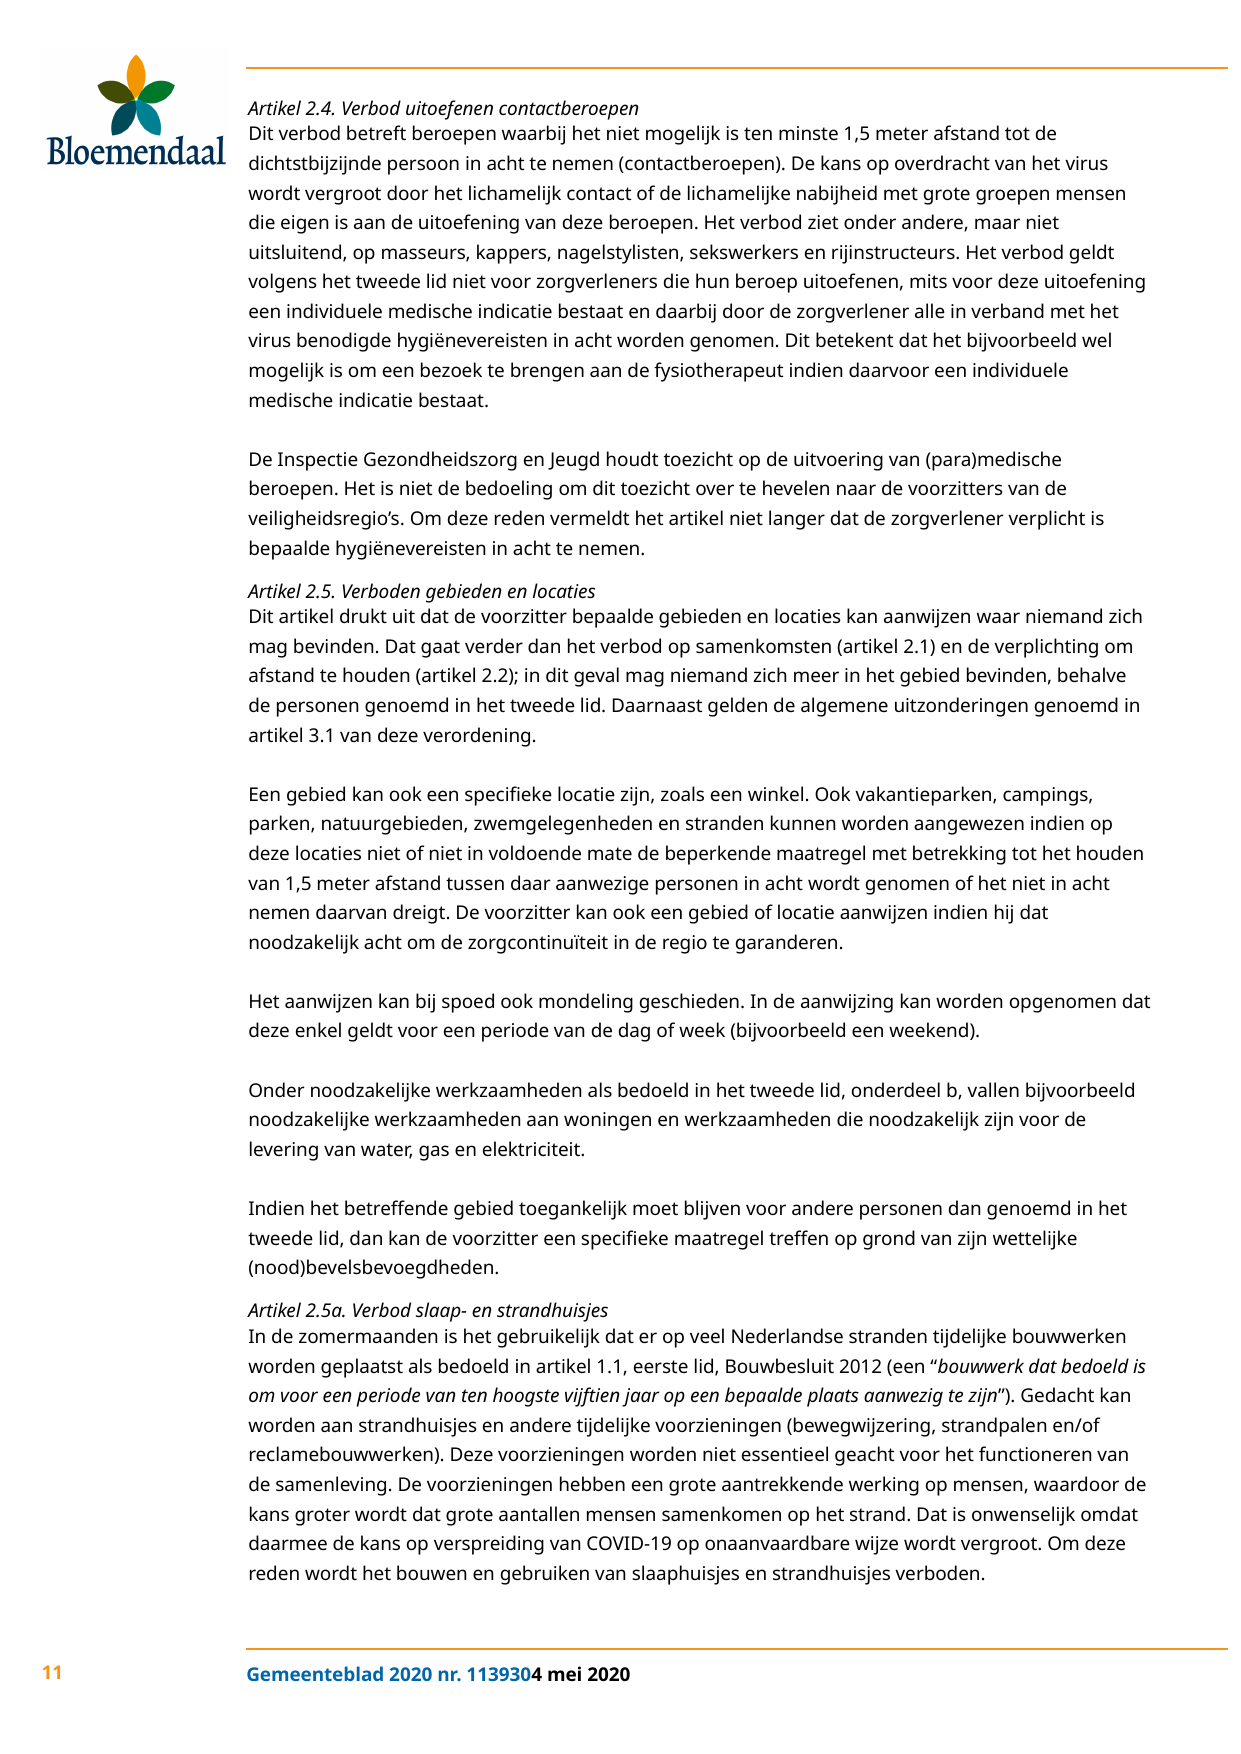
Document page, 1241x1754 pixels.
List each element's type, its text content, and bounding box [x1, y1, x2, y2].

text Artikel 2.4. Verbod uitoefenen contactberoepen [248, 95, 1152, 121]
text Artikel 2.5a. Verbod slaap- en strandhuisjes [248, 1297, 1152, 1323]
text De Inspectie Gezondheidszorg en Jeugd houdt toezicht op de uitvoering van (para)medische beroepen. Het is niet de bedoeling om dit toezicht over te hevelen naar de voorzitters van de veiligheidsregio’s. Om deze reden vermeldt het artikel niet langer dat de zorgverlener verplicht is bepaalde hygiënevereisten in acht te nemen. [248, 446, 1152, 560]
text Een gebied kan ook een specifieke locatie zijn, zoals een winkel. Ook vakantieparken, campings, parken, natuurgebieden, zwemgelegenheden en stranden kunnen worden aangewezen indien op deze locaties niet of niet in voldoende mate de beperkende maatregel met betrekking tot het houden van 1,5 meter afstand tussen daar aanwezige personen in acht wordt genomen of het niet in acht nemen daarvan dreigt. De voorzitter kan ook een gebied of locatie aanwijzen indien hij dat noodzakelijk acht om de zorgcontinuïteit in de regio te garanderen. [248, 781, 1152, 955]
text Het aanwijzen kan bij spoed ook mondeling geschieden. In de aanwijzing kan worden opgenomen dat deze enkel geldt voor een periode van de dag of week (bijvoorbeeld een weekend). [248, 988, 1152, 1043]
text Dit verbod betreft beroepen waarbij het niet mogelijk is ten minste 1,5 meter afstand tot de dichtstbijzijnde persoon in acht te nemen (contactberoepen). De kans op overdracht van het virus wordt vergroot door het lichamelijk contact of de lichamelijke nabijheid met grote groepen mensen die eigen is aan de uitoefening van deze beroepen. Het verbod ziet onder andere, maar niet uitsluitend, op masseurs, kappers, nagelstylisten, sekswerkers en rijinstructeurs. Het verbod geldt volgens het tweede lid niet voor zorgverleners die hun beroep uitoefenen, mits voor deze uitoefening een individuele medische indicatie bestaat en daarbij door de zorgverlener alle in verband met het virus benodigde hygiënevereisten in acht worden genomen. Dit betekent dat het bijvoorbeeld wel mogelijk is om een bezoek te brengen aan de fysiotherapeut indien daarvoor een individuele medische indicatie bestaat. [248, 121, 1152, 412]
text Indien het betreffende gebied toegankelijk moet blijven voor andere personen dan genoemd in het tweede lid, dan kan de voorzitter een specifieke maatregel treffen op grond van zijn wettelijke (nood)bevelsbevoegdheden. [248, 1195, 1152, 1280]
text In de zomermaanden is het gebruikelijk dat er op veel Nederlandse stranden tijdelijke bouwwerken worden geplaatst als bedoeld in artikel 1.1, eerste lid, Bouwbesluit 2012 (een “bouwwerk dat bedoeld is om voor een periode van ten hoogste vijftien jaar op een bepaalde plaats aanwezig te zijn”). Gedacht kan worden aan strandhuisjes en andere tijdelijke voorzieningen (bewegwijzering, strandpalen en/of reclamebouwwerken). Deze voorzieningen worden niet essentieel geacht voor het functioneren van de samenleving. De voorzieningen hebben een grote aantrekkende werking op mensen, waardoor de kans groter wordt dat grote aantallen mensen samenkomen op het strand. Dat is onwenselijk omdat daarmee de kans op verspreiding van COVID-19 op onaanvaardbare wijze wordt vergroot. Om deze reden wordt het bouwen en gebruiken van slaaphuisjes en strandhuisjes verboden. [248, 1323, 1152, 1586]
text Artikel 2.5. Verboden gebieden en locaties [248, 578, 1152, 603]
text Dit artikel drukt uit dat de voorzitter bepaalde gebieden en locaties kan aanwijzen waar niemand zich mag bevinden. Dat gaat verder dan het verbod op samenkomsten (artikel 2.1) en de verplichting om afstand te houden (artikel 2.2); in dit geval mag niemand zich meer in het gebied bevinden, behalve de personen genoemd in het tweede lid. Daarnaast gelden de algemene uitzonderingen genoemd in artikel 3.1 van deze verordening. [248, 603, 1152, 748]
text Onder noodzakelijke werkzaamheden als bedoeld in het tweede lid, onderdeel b, vallen bijvoorbeeld noodzakelijke werkzaamheden aan woningen en werkzaamheden die noodzakelijk zijn voor de levering van water, gas en elektriciteit. [248, 1077, 1152, 1162]
picture [41, 47, 231, 172]
